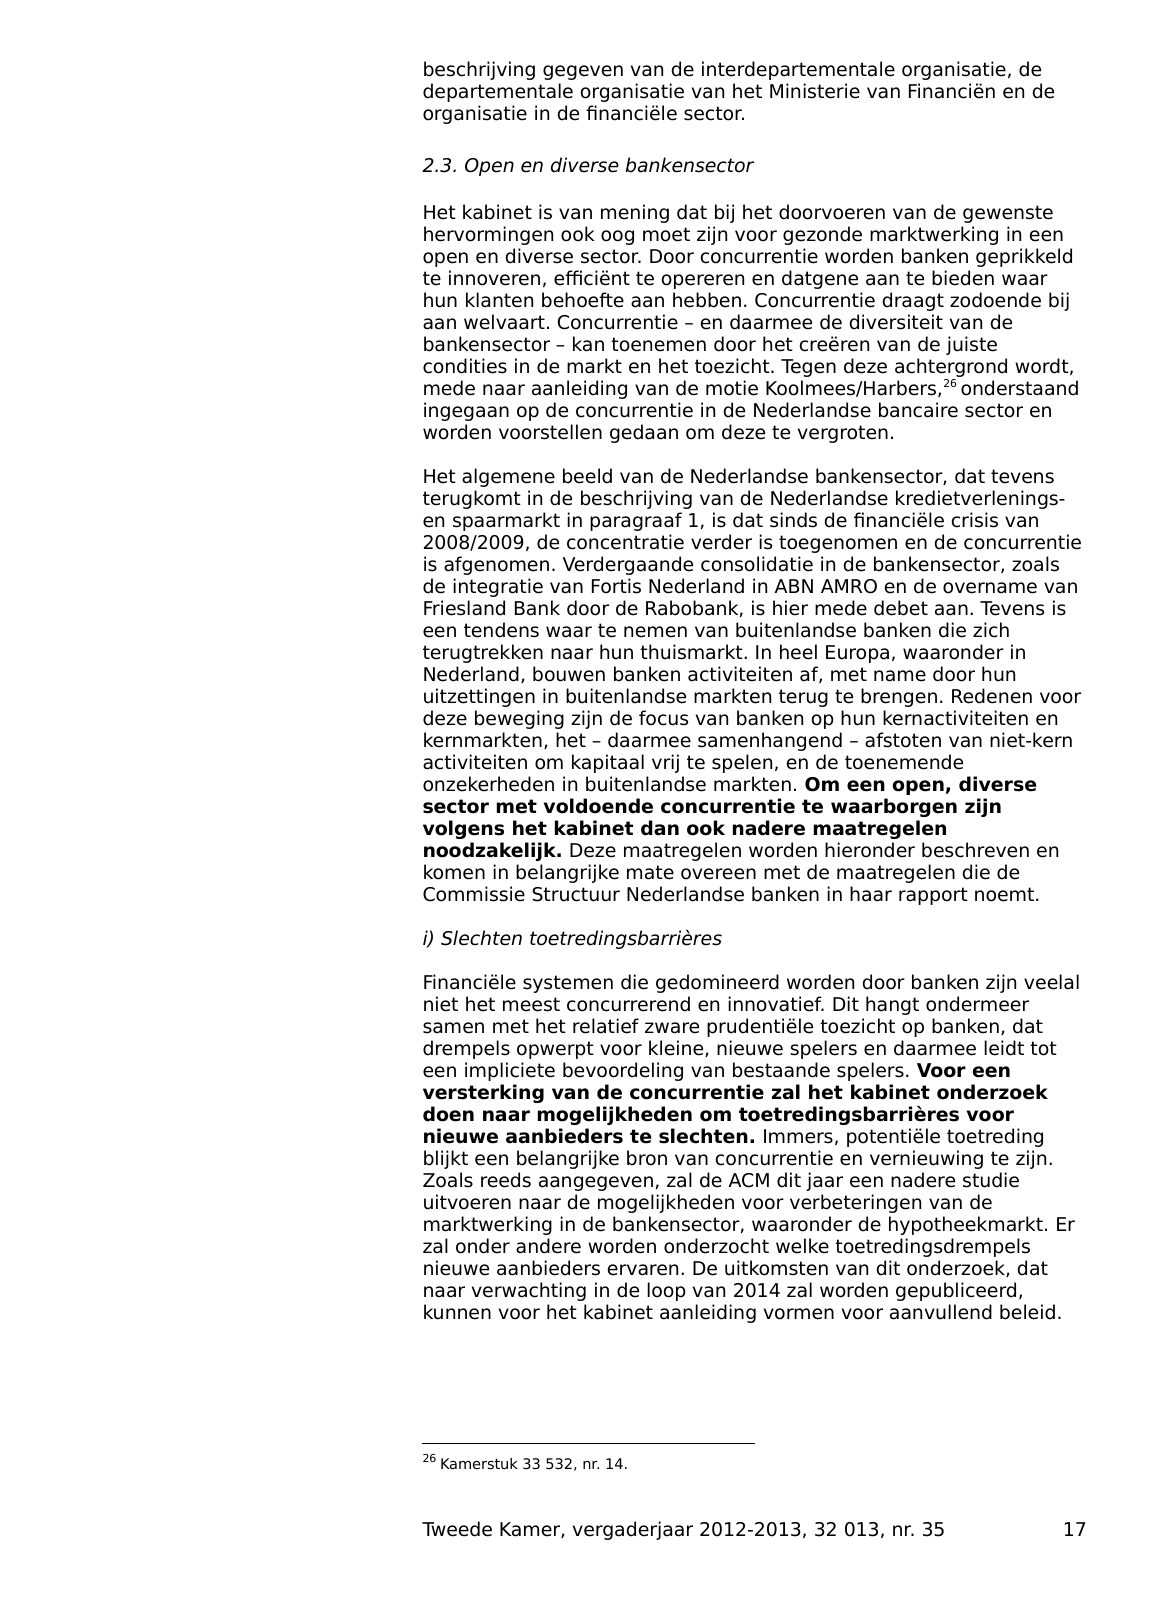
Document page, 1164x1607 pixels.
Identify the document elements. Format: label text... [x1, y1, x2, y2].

subtitle 2.3. Open en diverse bankensector [422, 155, 1087, 177]
text Financiële systemen die gedomineerd worden door banken zijn veelal niet het meest concurrerend en innovatief. Dit hangt ondermeer samen met het relatief zware prudentiële toezicht op banken, dat drempels opwerpt voor kleine, nieuwe spelers en daarmee leidt tot een impliciete bevoordeling van bestaande spelers. Voor een versterking van de concurrentie zal het kabinet onderzoek doen naar mogelijkheden om toetredingsbarrières voor nieuwe aanbieders te slechten. Immers, potentiële toetreding blijkt een belangrijke bron van concurrentie en vernieuwing te zijn. Zoals reeds aangegeven, zal de ACM dit jaar een nadere studie uitvoeren naar de mogelijkheden voor verbeteringen van de marktwerking in de bankensector, waaronder de hypotheekmarkt. Er zal onder andere worden onderzocht welke toetredingsdrempels nieuwe aanbieders ervaren. De uitkomsten van dit onderzoek, dat naar verwachting in de loop van 2014 zal worden gepubliceerd, kunnen voor het kabinet aanleiding vormen voor aanvullend beleid. [422, 972, 1087, 1323]
text beschrijving gegeven van de interdepartementale organisatie, de departementale organisatie van het Ministerie van Financiën en de organisatie in de financiële sector. [422, 59, 1087, 125]
text Het kabinet is van mening dat bij het doorvoeren van de gewenste hervormingen ook oog moet zijn voor gezonde marktwerking in een open en diverse sector. Door concurrentie worden banken geprikkeld te innoveren, efficiënt te opereren en datgene aan te bieden waar hun klanten behoefte aan hebben. Concurrentie draagt zodoende bij aan welvaart. Concurrentie – en daarmee de diversiteit van de bankensector – kan toenemen door het creëren van de juiste condities in de markt en het toezicht. Tegen deze achtergrond wordt, mede naar aanleiding van de motie Koolmees/Harbers,onderstaand ingegaan op de concurrentie in de Nederlandse bancaire sector en worden voorstellen gedaan om deze te vergroten. [422, 202, 1087, 444]
subtitle i) Slechten toetredingsbarrières [422, 928, 1087, 950]
text Het algemene beeld van de Nederlandse bankensector, dat tevens terugkomt in de beschrijving van de Nederlandse kredietverlenings- en spaarmarkt in paragraaf 1, is dat sinds de financiële crisis van 2008/2009, de concentratie verder is toegenomen en de concurrentie is afgenomen. Verdergaande consolidatie in de bankensector, zoals de integratie van Fortis Nederland in ABN AMRO en de overname van Friesland Bank door de Rabobank, is hier mede debet aan. Tevens is een tendens waar te nemen van buitenlandse banken die zich terugtrekken naar hun thuismarkt. In heel Europa, waaronder in Nederland, bouwen banken activiteiten af, met name door hun uitzettingen in buitenlandse markten terug te brengen. Redenen voor deze beweging zijn de focus van banken op hun kernactiviteiten en kernmarkten, het – daarmee samenhangend – afstoten van niet-kern activiteiten om kapitaal vrij te spelen, en de toenemende onzekerheden in buitenlandse markten. Om een open, diverse sector met voldoende concurrentie te waarborgen zijn volgens het kabinet dan ook nadere maatregelen noodzakelijk. Deze maatregelen worden hieronder beschreven en komen in belangrijke mate overeen met de maatregelen die de Commissie Structuur Nederlandse banken in haar rapport noemt. [422, 466, 1087, 906]
text Kamerstuk 33 532, nr. 14. [422, 1452, 1087, 1474]
